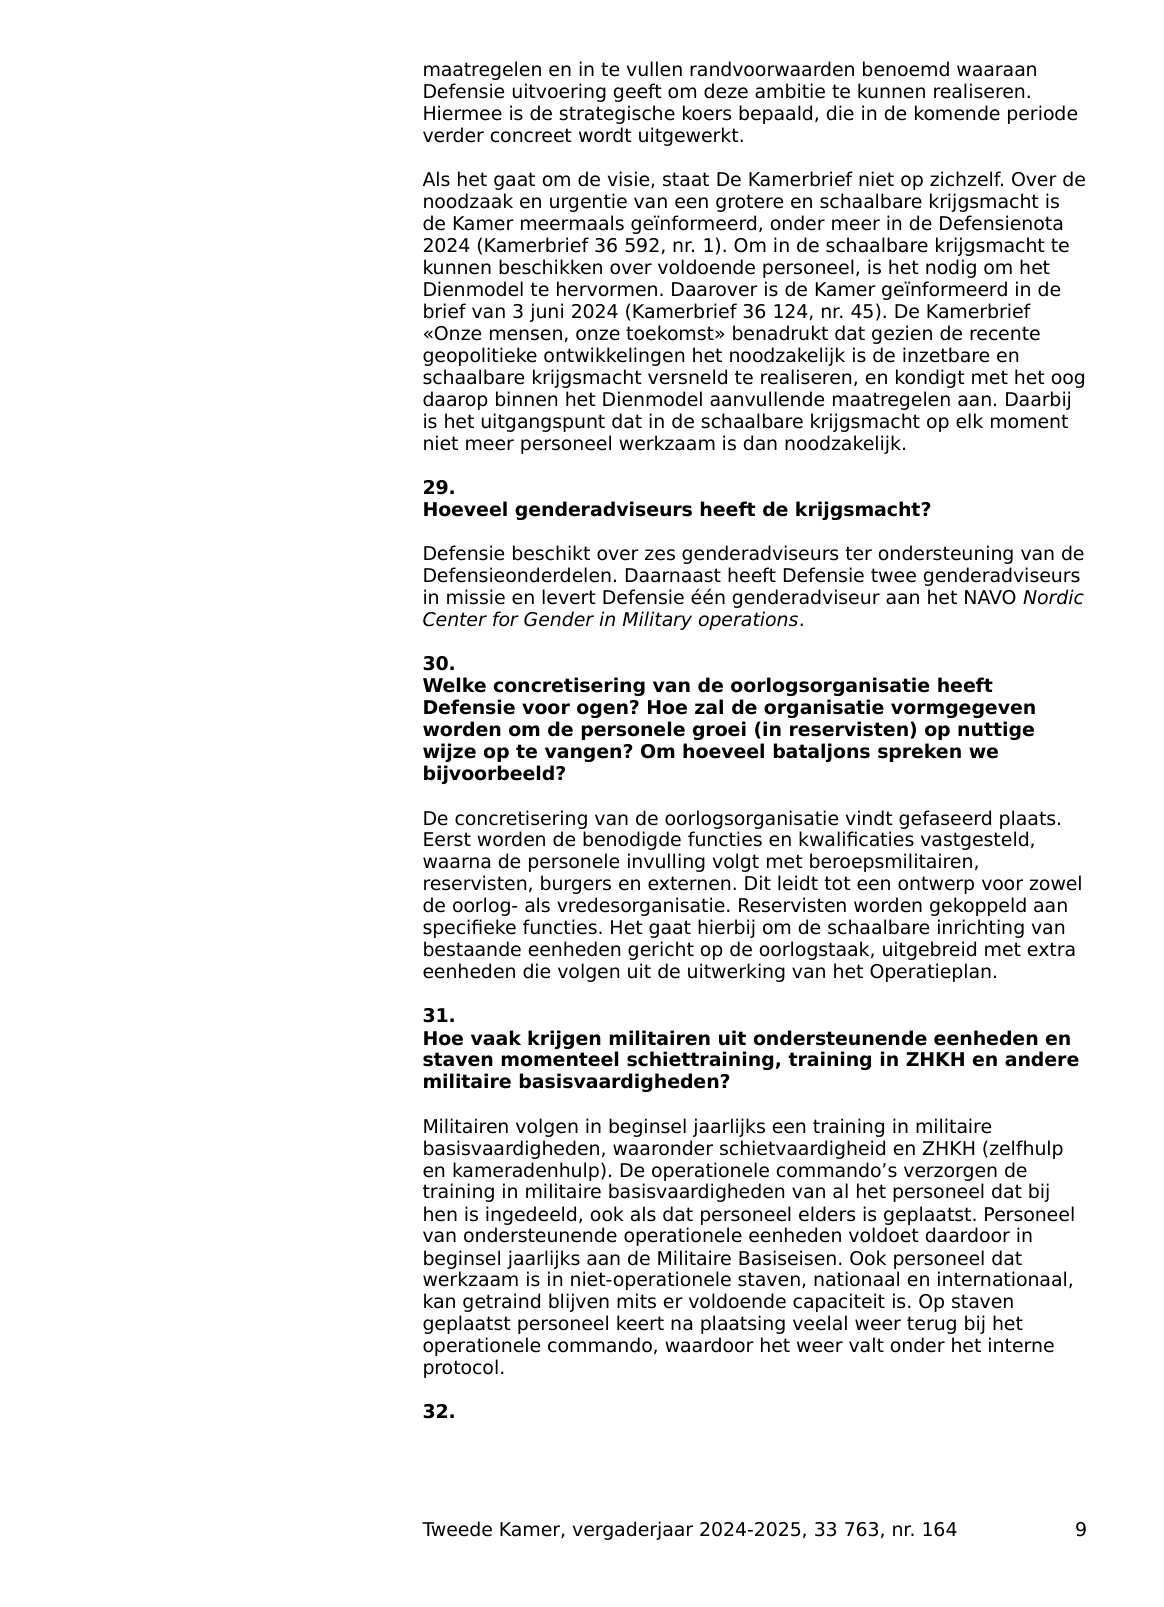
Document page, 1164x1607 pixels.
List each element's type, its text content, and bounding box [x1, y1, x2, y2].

text Hoe vaak krijgen militairen uit ondersteunende eenheden en staven momenteel schiettraining, training in ZHKH en andere militaire basisvaardigheden? [422, 1027, 1087, 1093]
text 30. [422, 653, 1087, 675]
text maatregelen en in te vullen randvoorwaarden benoemd waaraan Defensie uitvoering geeft om deze ambitie te kunnen realiseren. Hiermee is de strategische koers bepaald, die in de komende periode verder concreet wordt uitgewerkt. [422, 59, 1087, 147]
text 29. [422, 477, 1087, 499]
text Militairen volgen in beginsel jaarlijks een training in militaire basisvaardigheden, waaronder schietvaardigheid en ZHKH (zelfhulp en kameradenhulp). De operationele commando’s verzorgen de training in militaire basisvaardigheden van al het personeel dat bij hen is ingedeeld, ook als dat personeel elders is geplaatst. Personeel van ondersteunende operationele eenheden voldoet daardoor in beginsel jaarlijks aan de Militaire Basiseisen. Ook personeel dat werkzaam is in niet-operationele staven, nationaal en internationaal, kan getraind blijven mits er voldoende capaciteit is. Op staven geplaatst personeel keert na plaatsing veelal weer terug bij het operationele commando, waardoor het weer valt onder het interne protocol. [422, 1116, 1087, 1379]
text De concretisering van de oorlogsorganisatie vindt gefaseerd plaats. Eerst worden de benodigde functies en kwalificaties vastgesteld, waarna de personele invulling volgt met beroepsmilitairen, reservisten, burgers en externen. Dit leidt tot een ontwerp voor zowel de oorlog- als vredesorganisatie. Reservisten worden gekoppeld aan specifieke functies. Het gaat hierbij om de schaalbare inrichting van bestaande eenheden gericht op de oorlogstaak, uitgebreid met extra eenheden die volgen uit de uitwerking van het Operatieplan. [422, 807, 1087, 983]
text Als het gaat om de visie, staat De Kamerbrief niet op zichzelf. Over de noodzaak en urgentie van een grotere en schaalbare krijgsmacht is de Kamer meermaals geïnformeerd, onder meer in de Defensienota 2024 (Kamerbrief 36 592, nr. 1). Om in de schaalbare krijgsmacht te kunnen beschikken over voldoende personeel, is het nodig om het Dienmodel te hervormen. Daarover is de Kamer geïnformeerd in de brief van 3 juni 2024 (Kamerbrief 36 124, nr. 45). De Kamerbrief «Onze mensen, onze toekomst» benadrukt dat gezien de recente geopolitieke ontwikkelingen het noodzakelijk is de inzetbare en schaalbare krijgsmacht versneld te realiseren, en kondigt met het oog daarop binnen het Dienmodel aanvullende maatregelen aan. Daarbij is het uitgangspunt dat in de schaalbare krijgsmacht op elk moment niet meer personeel werkzaam is dan noodzakelijk. [422, 169, 1087, 455]
text Defensie beschikt over zes genderadviseurs ter ondersteuning van de Defensieonderdelen. Daarnaast heeft Defensie twee genderadviseurs in missie en levert Defensie één genderadviseur aan het NAVO Nordic Center for Gender in Military operations. [422, 543, 1087, 631]
text Hoeveel genderadviseurs heeft de krijgsmacht? [422, 499, 1087, 521]
text 32. [422, 1401, 1087, 1423]
text 31. [422, 1005, 1087, 1027]
text Welke concretisering van de oorlogsorganisatie heeft Defensie voor ogen? Hoe zal de organisatie vormgegeven worden om de personele groei (in reservisten) op nuttige wijze op te vangen? Om hoeveel bataljons spreken we bijvoorbeeld? [422, 675, 1087, 785]
